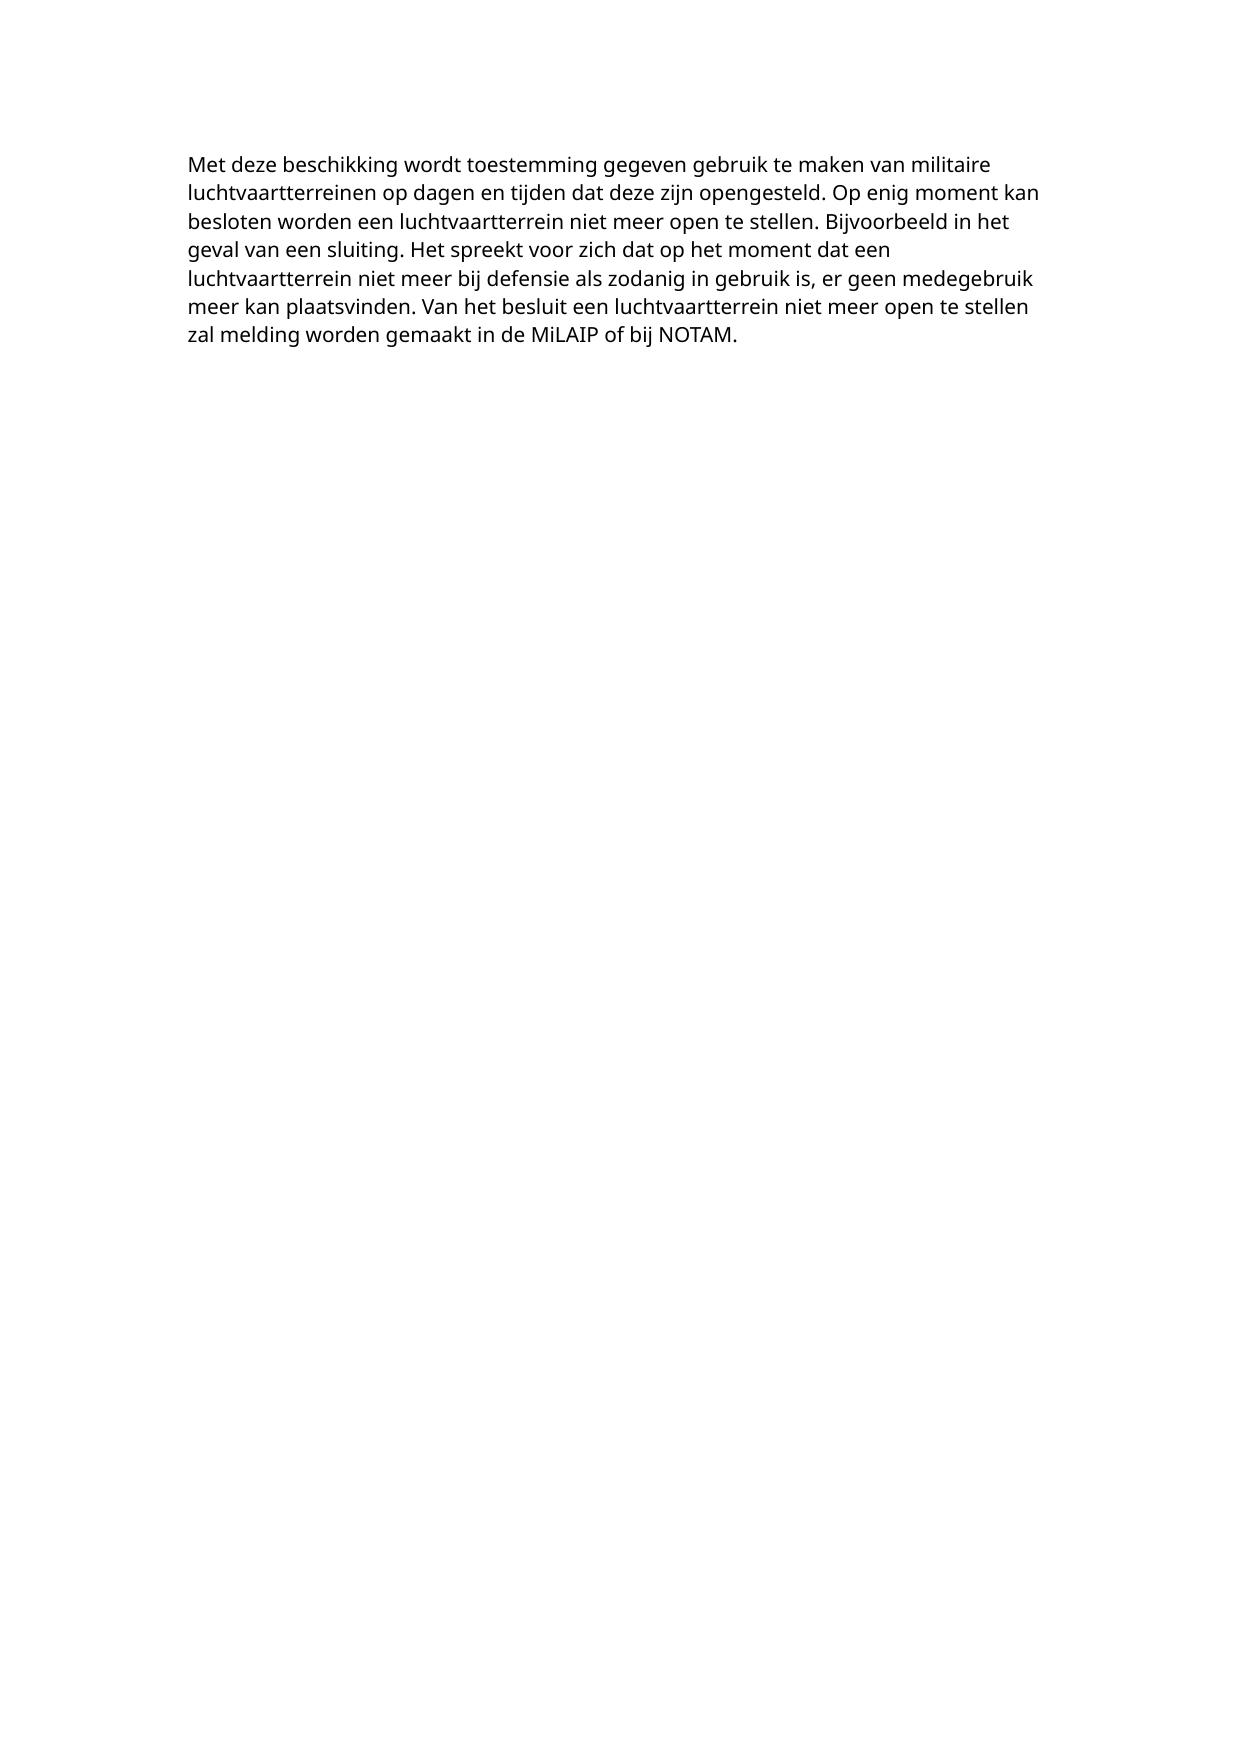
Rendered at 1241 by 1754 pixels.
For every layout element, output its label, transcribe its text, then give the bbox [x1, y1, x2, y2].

text Met deze beschikking wordt toestemming gegeven gebruik te maken van militaire luchtvaartterreinen op dagen en tijden dat deze zijn opengesteld. Op enig moment kan besloten worden een luchtvaartterrein niet meer open te stellen. Bijvoorbeeld in het geval van een sluiting. Het spreekt voor zich dat op het moment dat een luchtvaartterrein niet meer bij defensie als zodanig in gebruik is, er geen medegebruik meer kan plaatsvinden. Van het besluit een luchtvaartterrein niet meer open te stellen zal melding worden gemaakt in de MiLAIP of bij NOTAM. [187, 150, 1053, 349]
